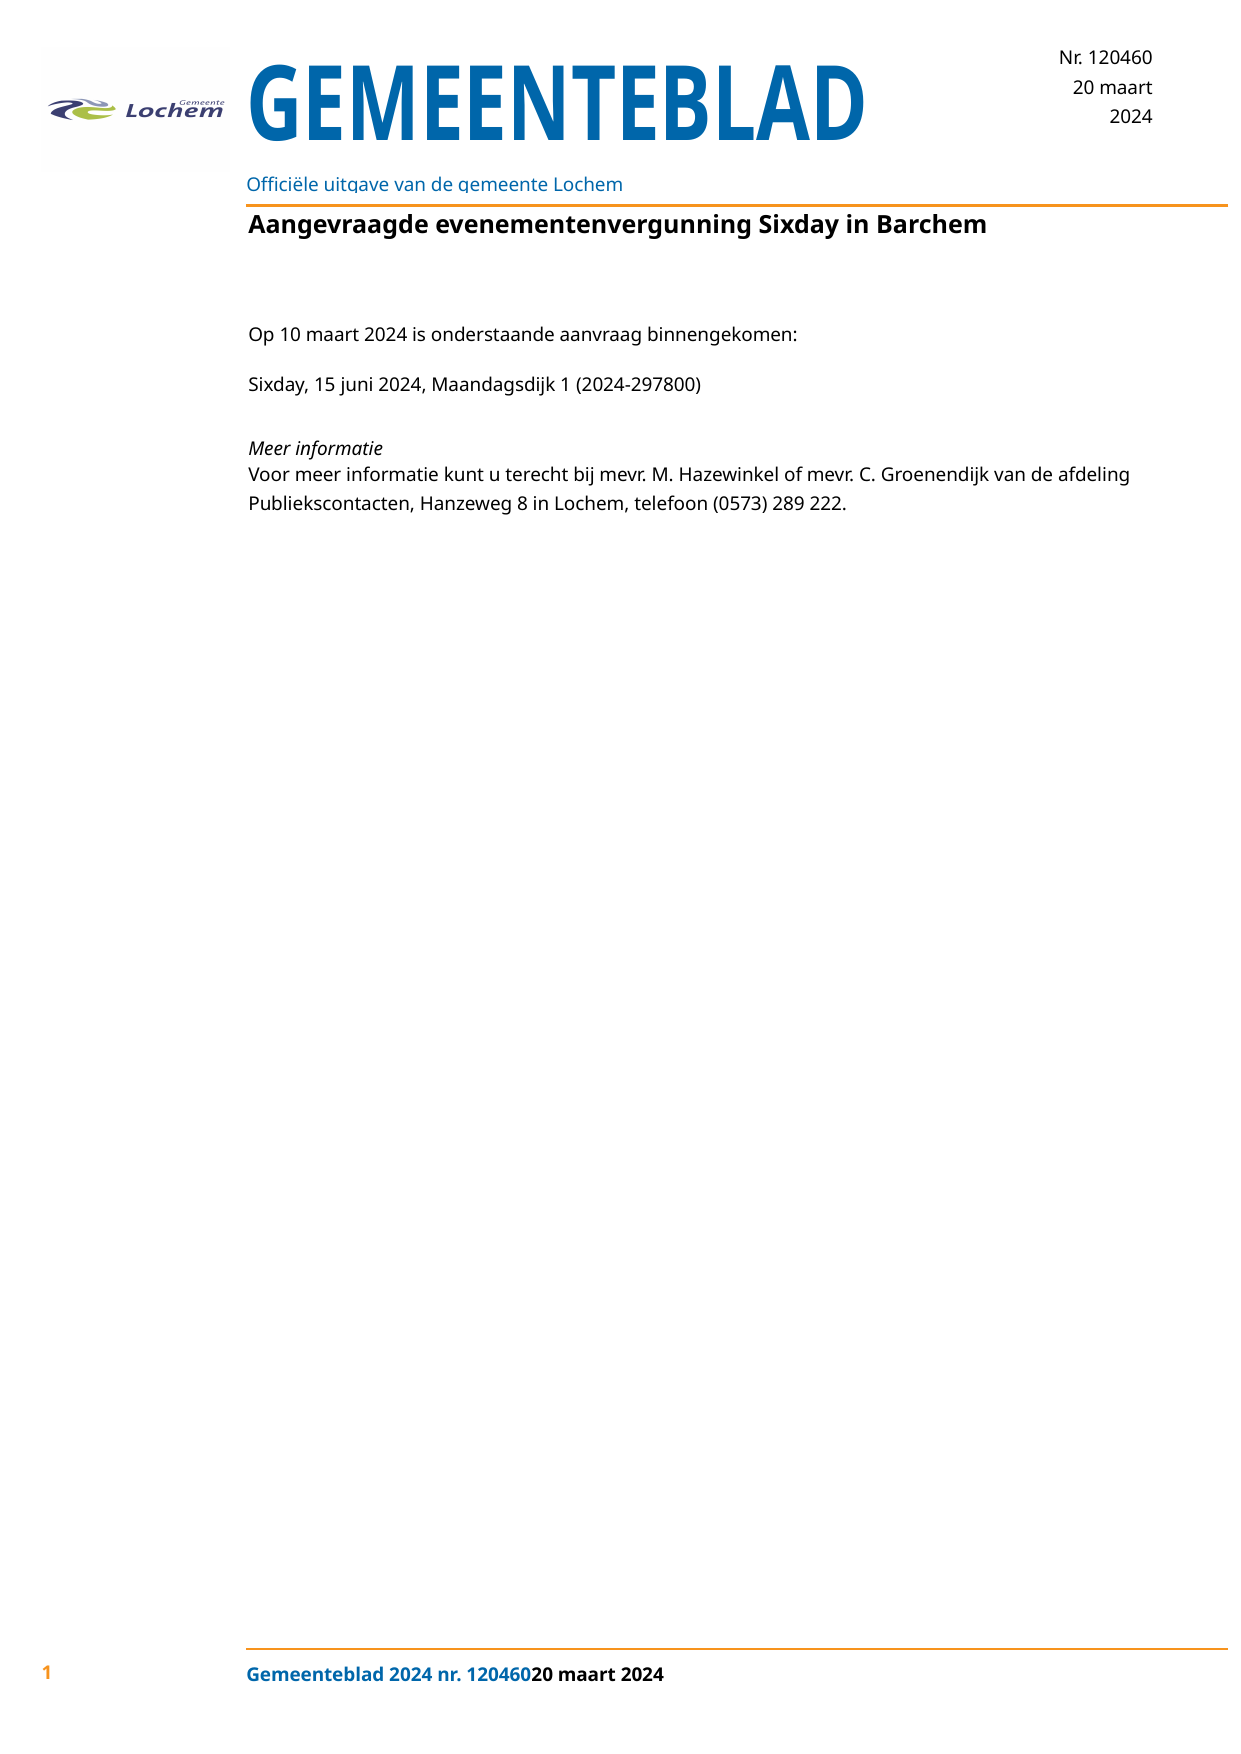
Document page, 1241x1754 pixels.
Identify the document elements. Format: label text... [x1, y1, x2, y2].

picture [41, 47, 231, 172]
text Voor meer informatie kunt u terecht bij mevr. M. Hazewinkel of mevr. C. Groenendijk van de afdeling Publiekscontacten, Hanzeweg 8 in Lochem, telefoon (0573) 289 222. [248, 461, 1152, 516]
text Op 10 maart 2024 is onderstaande aanvraag binnengekomen: [248, 321, 1152, 346]
text Meer informatie [248, 435, 1152, 461]
text Sixday, 15 juni 2024, Maandagsdijk 1 (2024-297800) [248, 371, 1152, 397]
text Aangevraagde evenementenvergunning Sixday in Barchem [248, 207, 1152, 241]
